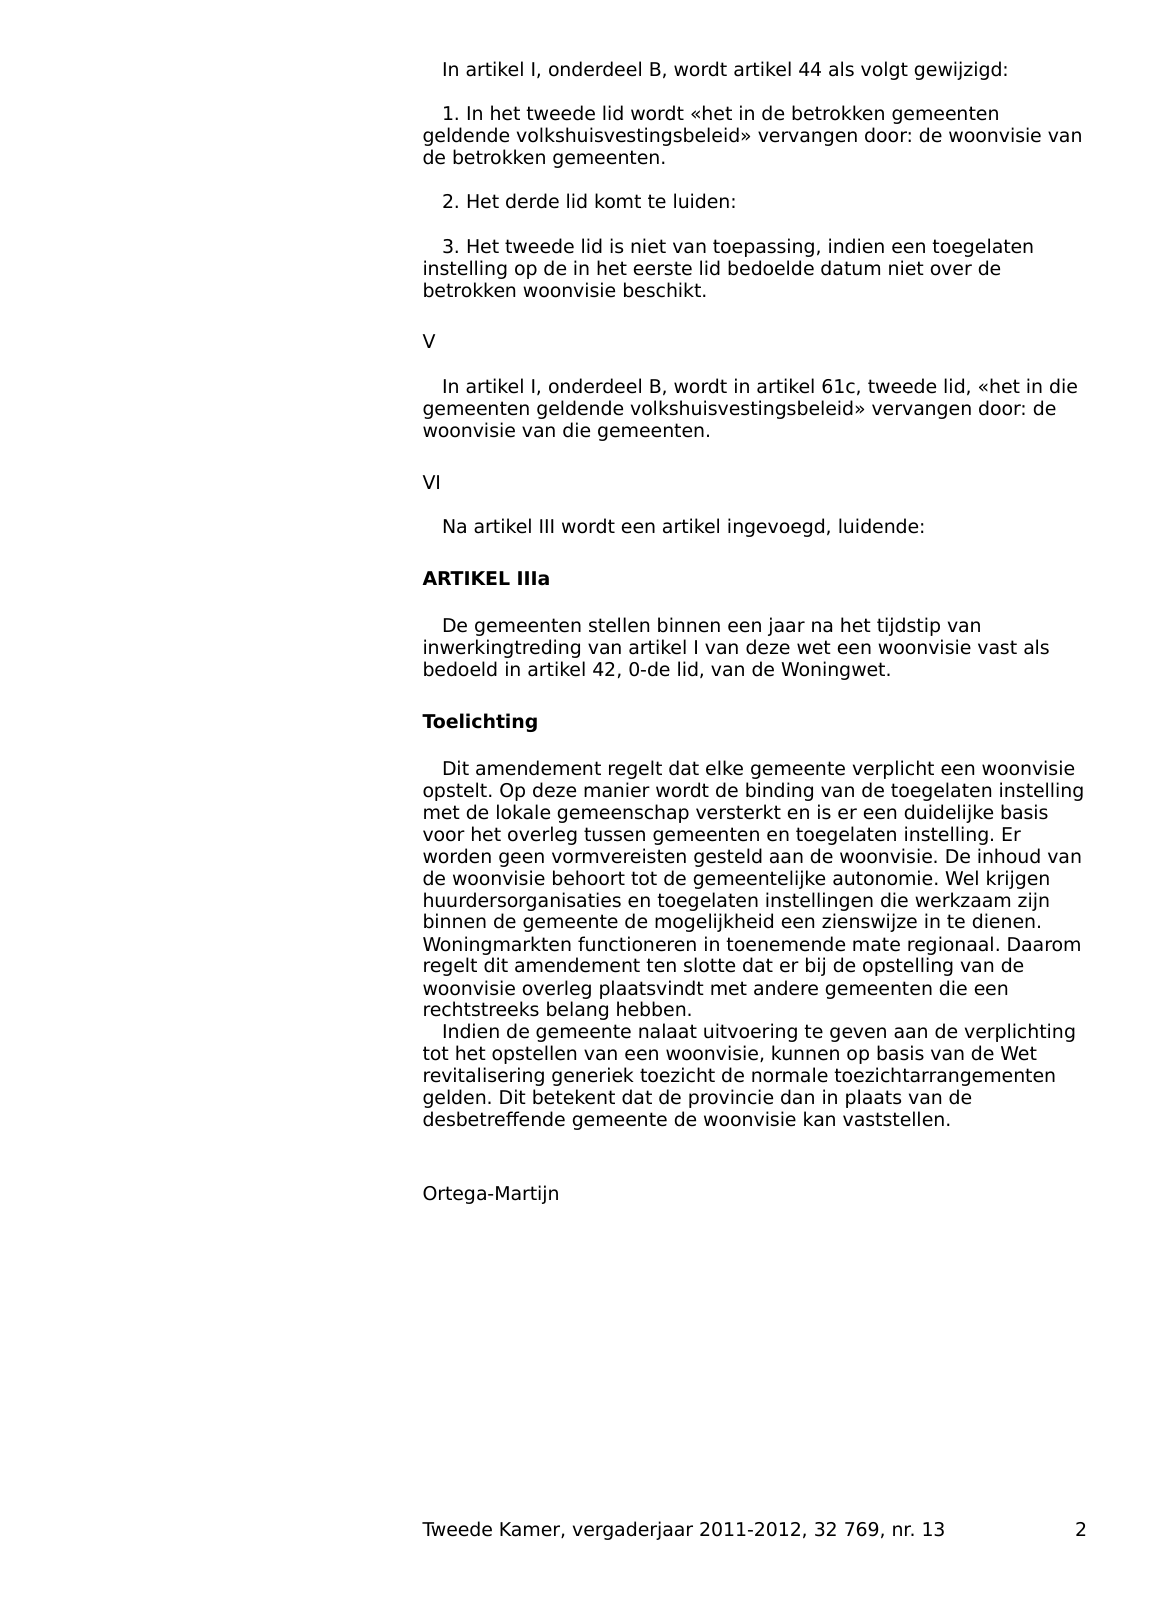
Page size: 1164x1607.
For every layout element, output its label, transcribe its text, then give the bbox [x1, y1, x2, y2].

text In artikel I, onderdeel B, wordt in artikel 61c, tweede lid, «het in die gemeenten geldende volkshuisvestingsbeleid» vervangen door: de woonvisie van die gemeenten. [422, 376, 1087, 442]
text 2. Het derde lid komt te luiden: [422, 191, 1087, 213]
subtitle ARTIKEL IIIa [422, 568, 1087, 590]
subtitle VI [422, 472, 1087, 493]
text In artikel I, onderdeel B, wordt artikel 44 als volgt gewijzigd: [422, 59, 1087, 81]
subtitle Toelichting [422, 711, 1087, 733]
text Ortega-Martijn [422, 1161, 1087, 1205]
text 1. In het tweede lid wordt «het in de betrokken gemeenten geldende volkshuisvestingsbeleid» vervangen door: de woonvisie van de betrokken gemeenten. [422, 103, 1087, 169]
subtitle V [422, 331, 1087, 353]
text Dit amendement regelt dat elke gemeente verplicht een woonvisie opstelt. Op deze manier wordt de binding van de toegelaten instelling met de lokale gemeenschap versterkt en is er een duidelijke basis voor het overleg tussen gemeenten en toegelaten instelling. Er worden geen vormvereisten gesteld aan de woonvisie. De inhoud van de woonvisie behoort tot de gemeentelijke autonomie. Wel krijgen huurdersorganisaties en toegelaten instellingen die werkzaam zijn binnen de gemeente de mogelijkheid een zienswijze in te dienen. Woningmarkten functioneren in toenemende mate regionaal. Daarom regelt dit amendement ten slotte dat er bij de opstelling van de woonvisie overleg plaatsvindt met andere gemeenten die een rechtstreeks belang hebben. [422, 758, 1087, 1021]
text 3. Het tweede lid is niet van toepassing, indien een toegelaten instelling op de in het eerste lid bedoelde datum niet over de betrokken woonvisie beschikt. [422, 236, 1087, 301]
text De gemeenten stellen binnen een jaar na het tijdstip van inwerkingtreding van artikel I van deze wet een woonvisie vast als bedoeld in artikel 42, 0-de lid, van de Woningwet. [422, 615, 1087, 681]
text Indien de gemeente nalaat uitvoering te geven aan de verplichting tot het opstellen van een woonvisie, kunnen op basis van de Wet revitalisering generiek toezicht de normale toezichtarrangementen gelden. Dit betekent dat de provincie dan in plaats van de desbetreffende gemeente de woonvisie kan vaststellen. [422, 1021, 1087, 1131]
text Na artikel III wordt een artikel ingevoegd, luidende: [422, 516, 1087, 538]
